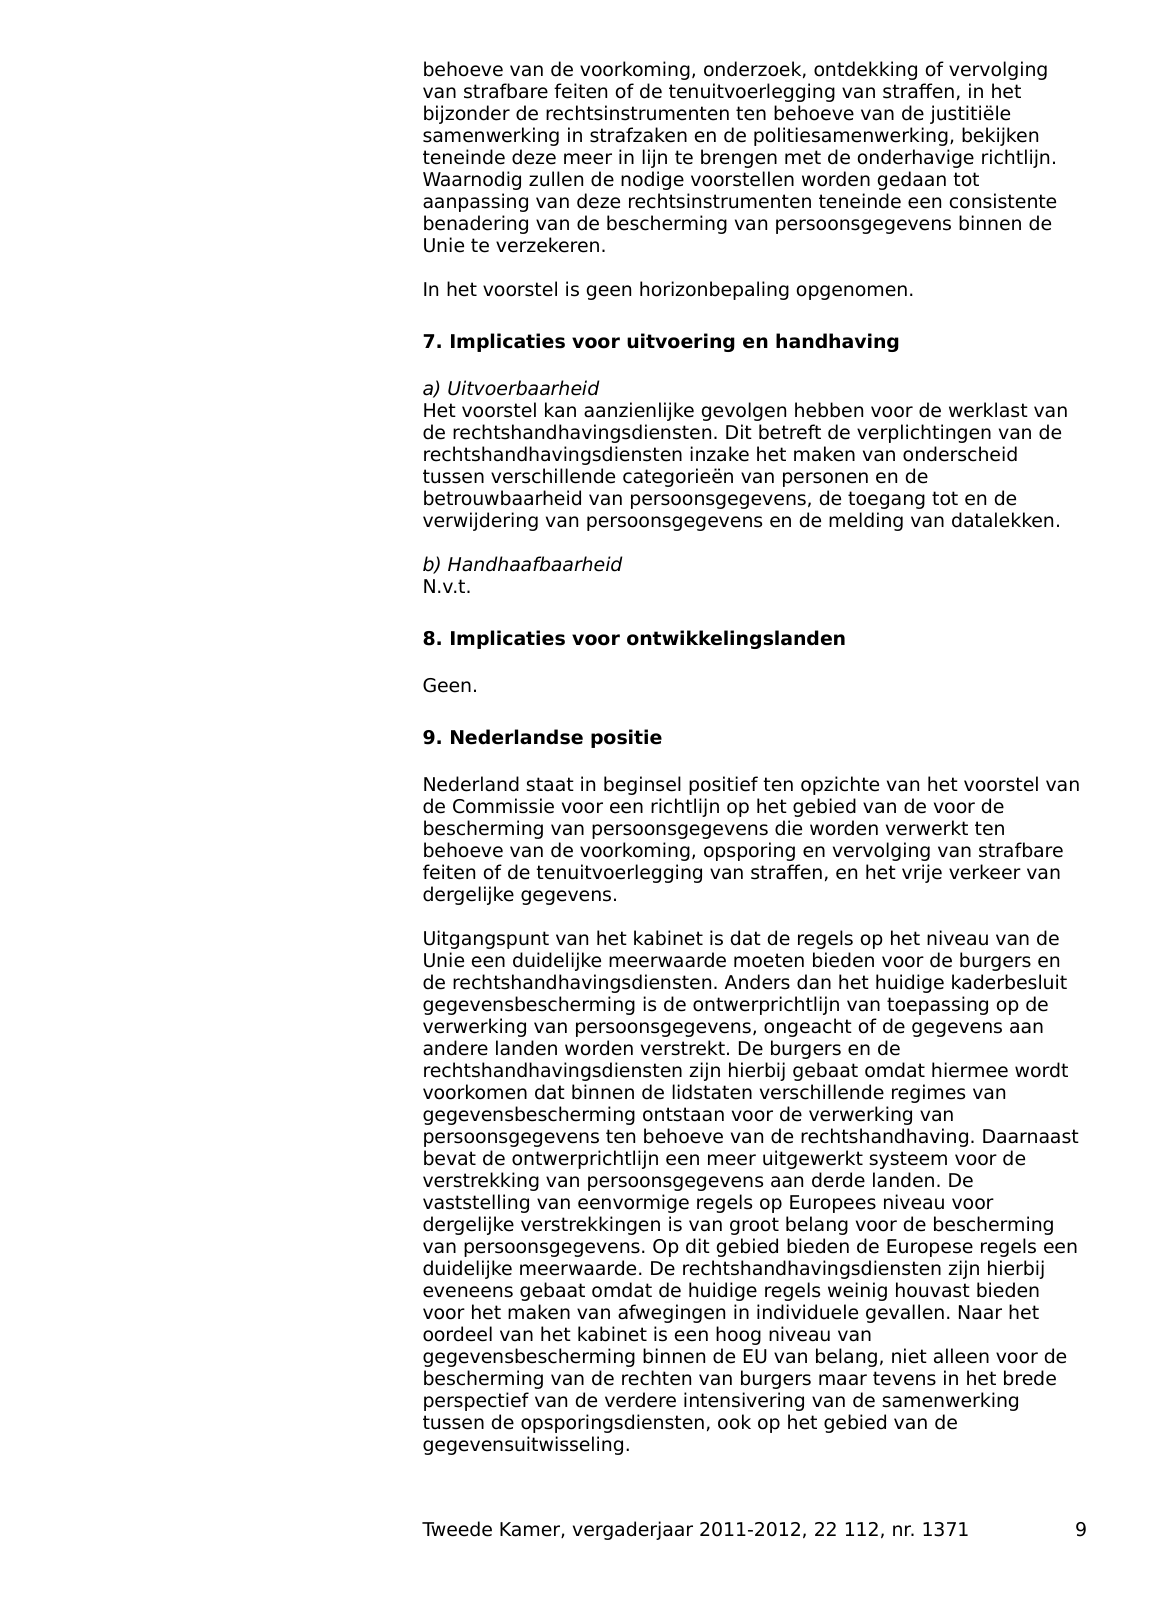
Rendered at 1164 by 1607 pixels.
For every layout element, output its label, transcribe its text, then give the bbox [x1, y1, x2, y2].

text In het voorstel is geen horizonbepaling opgenomen. [422, 279, 1087, 301]
text N.v.t. [422, 576, 1087, 598]
text behoeve van de voorkoming, onderzoek, ontdekking of vervolging van strafbare feiten of de tenuitvoerlegging van straffen, in het bijzonder de rechtsinstrumenten ten behoeve van de justitiële samenwerking in strafzaken en de politiesamenwerking, bekijken teneinde deze meer in lijn te brengen met de onderhavige richtlijn. Waarnodig zullen de nodige voorstellen worden gedaan tot aanpassing van deze rechtsinstrumenten teneinde een consistente benadering van de bescherming van persoonsgegevens binnen de Unie te verzekeren. [422, 59, 1087, 257]
subtitle 8. Implicaties voor ontwikkelingslanden [422, 628, 1087, 650]
text Uitgangspunt van het kabinet is dat de regels op het niveau van de Unie een duidelijke meerwaarde moeten bieden voor de burgers en de rechtshandhavingsdiensten. Anders dan het huidige kaderbesluit gegevensbescherming is de ontwerprichtlijn van toepassing op de verwerking van persoonsgegevens, ongeacht of de gegevens aan andere landen worden verstrekt. De burgers en de rechtshandhavingsdiensten zijn hierbij gebaat omdat hiermee wordt voorkomen dat binnen de lidstaten verschillende regimes van gegevensbescherming ontstaan voor de verwerking van persoonsgegevens ten behoeve van de rechtshandhaving. Daarnaast bevat de ontwerprichtlijn een meer uitgewerkt systeem voor de verstrekking van persoonsgegevens aan derde landen. De vaststelling van eenvormige regels op Europees niveau voor dergelijke verstrekkingen is van groot belang voor de bescherming van persoonsgegevens. Op dit gebied bieden de Europese regels een duidelijke meerwaarde. De rechtshandhavingsdiensten zijn hierbij eveneens gebaat omdat de huidige regels weinig houvast bieden voor het maken van afwegingen in individuele gevallen. Naar het oordeel van het kabinet is een hoog niveau van gegevensbescherming binnen de EU van belang, niet alleen voor de bescherming van de rechten van burgers maar tevens in het brede perspectief van de verdere intensivering van de samenwerking tussen de opsporingsdiensten, ook op het gebied van de gegevensuitwisseling. [422, 928, 1087, 1456]
subtitle 7. Implicaties voor uitvoering en handhaving [422, 331, 1087, 353]
text Nederland staat in beginsel positief ten opzichte van het voorstel van de Commissie voor een richtlijn op het gebied van de voor de bescherming van persoonsgegevens die worden verwerkt ten behoeve van de voorkoming, opsporing en vervolging van strafbare feiten of de tenuitvoerlegging van straffen, en het vrije verkeer van dergelijke gegevens. [422, 774, 1087, 906]
subtitle b) Handhaafbaarheid [422, 554, 1087, 576]
text Het voorstel kan aanzienlijke gevolgen hebben voor de werklast van de rechtshandhavingsdiensten. Dit betreft de verplichtingen van de rechtshandhavingsdiensten inzake het maken van onderscheid tussen verschillende categorieën van personen en de betrouwbaarheid van persoonsgegevens, de toegang tot en de verwijdering van persoonsgegevens en de melding van datalekken. [422, 400, 1087, 532]
subtitle a) Uitvoerbaarheid [422, 378, 1087, 400]
text Geen. [422, 675, 1087, 697]
subtitle 9. Nederlandse positie [422, 727, 1087, 749]
